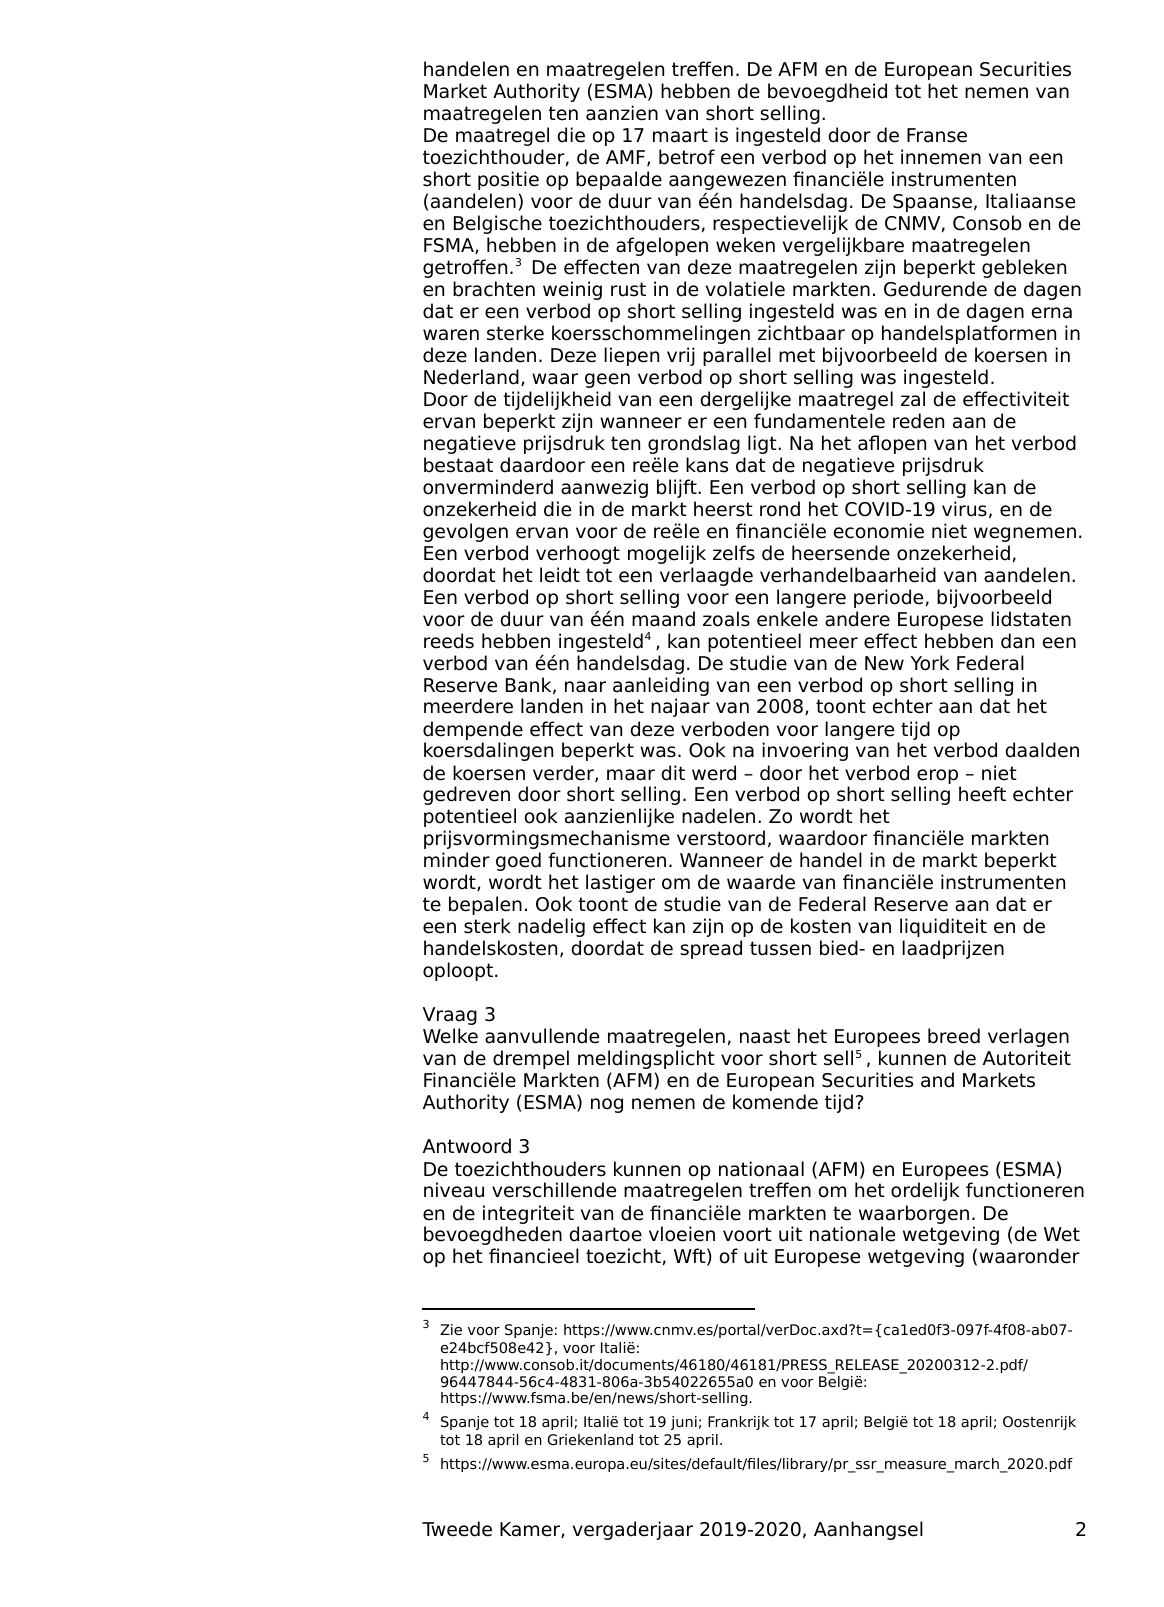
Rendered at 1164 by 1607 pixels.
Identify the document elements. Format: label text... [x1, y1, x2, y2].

text Door de tijdelijkheid van een dergelijke maatregel zal de effectiviteit ervan beperkt zijn wanneer er een fundamentele reden aan de negatieve prijsdruk ten grondslag ligt. Na het aflopen van het verbod bestaat daardoor een reële kans dat de negatieve prijsdruk onverminderd aanwezig blijft. Een verbod op short selling kan de onzekerheid die in de markt heerst rond het COVID-19 virus, en de gevolgen ervan voor de reële en financiële economie niet wegnemen. Een verbod verhoogt mogelijk zelfs de heersende onzekerheid, doordat het leidt tot een verlaagde verhandelbaarheid van aandelen. [422, 389, 1087, 587]
text Vraag 3 [422, 1004, 1087, 1026]
text handelen en maatregelen treffen. De AFM en de European Securities Market Authority (ESMA) hebben de bevoegdheid tot het nemen van maatregelen ten aanzien van short selling. [422, 59, 1087, 125]
text Spanje tot 18 april; Italië tot 19 juni; Frankrijk tot 17 april; België tot 18 april; Oostenrijk tot 18 april en Griekenland tot 25 april. [422, 1410, 1087, 1449]
text De toezichthouders kunnen op nationaal (AFM) en Europees (ESMA) niveau verschillende maatregelen treffen om het ordelijk functioneren en de integriteit van de financiële markten te waarborgen. De bevoegdheden daartoe vloeien voort uit nationale wetgeving (de Wet op het financieel toezicht, Wft) of uit Europese wetgeving (waaronder [422, 1158, 1087, 1268]
text Zie voor Spanje: https://www.cnmv.es/portal/verDoc.axd?t={ca1ed0f3-097f-4f08-ab07-e24bcf508e42}, voor Italië: http://www.consob.it/documents/46180/46181/PRESS_RELEASE_20200312-2.pdf/96447844-56c4-4831-806a-3b54022655a0 en voor België: https://www.fsma.be/en/news/short-selling. [422, 1318, 1087, 1407]
text Welke aanvullende maatregelen, naast het Europees breed verlagen van de drempel meldingsplicht voor short sell, kunnen de Autoriteit Financiële Markten (AFM) en de European Securities and Markets Authority (ESMA) nog nemen de komende tijd? [422, 1026, 1087, 1114]
text Antwoord 3 [422, 1136, 1087, 1158]
text De maatregel die op 17 maart is ingesteld door de Franse toezichthouder, de AMF, betrof een verbod op het innemen van een short positie op bepaalde aangewezen financiële instrumenten (aandelen) voor de duur van één handelsdag. De Spaanse, Italiaanse en Belgische toezichthouders, respectievelijk de CNMV, Consob en de FSMA, hebben in de afgelopen weken vergelijkbare maatregelen getroffen. De effecten van deze maatregelen zijn beperkt gebleken en brachten weinig rust in de volatiele markten. Gedurende de dagen dat er een verbod op short selling ingesteld was en in de dagen erna waren sterke koersschommelingen zichtbaar op handelsplatformen in deze landen. Deze liepen vrij parallel met bijvoorbeeld de koersen in Nederland, waar geen verbod op short selling was ingesteld. [422, 125, 1087, 389]
text https://www.esma.europa.eu/sites/default/files/library/pr_ssr_measure_march_2020.pdf [422, 1452, 1087, 1474]
text Een verbod op short selling voor een langere periode, bijvoorbeeld voor de duur van één maand zoals enkele andere Europese lidstaten reeds hebben ingesteld, kan potentieel meer effect hebben dan een verbod van één handelsdag. De studie van de New York Federal Reserve Bank, naar aanleiding van een verbod op short selling in meerdere landen in het najaar van 2008, toont echter aan dat het dempende effect van deze verboden voor langere tijd op koersdalingen beperkt was. Ook na invoering van het verbod daalden de koersen verder, maar dit werd – door het verbod erop – niet gedreven door short selling. Een verbod op short selling heeft echter potentieel ook aanzienlijke nadelen. Zo wordt het prijsvormingsmechanisme verstoord, waardoor financiële markten minder goed functioneren. Wanneer de handel in de markt beperkt wordt, wordt het lastiger om de waarde van financiële instrumenten te bepalen. Ook toont de studie van de Federal Reserve aan dat er een sterk nadelig effect kan zijn op de kosten van liquiditeit en de handelskosten, doordat de spread tussen bied- en laadprijzen oploopt. [422, 587, 1087, 982]
